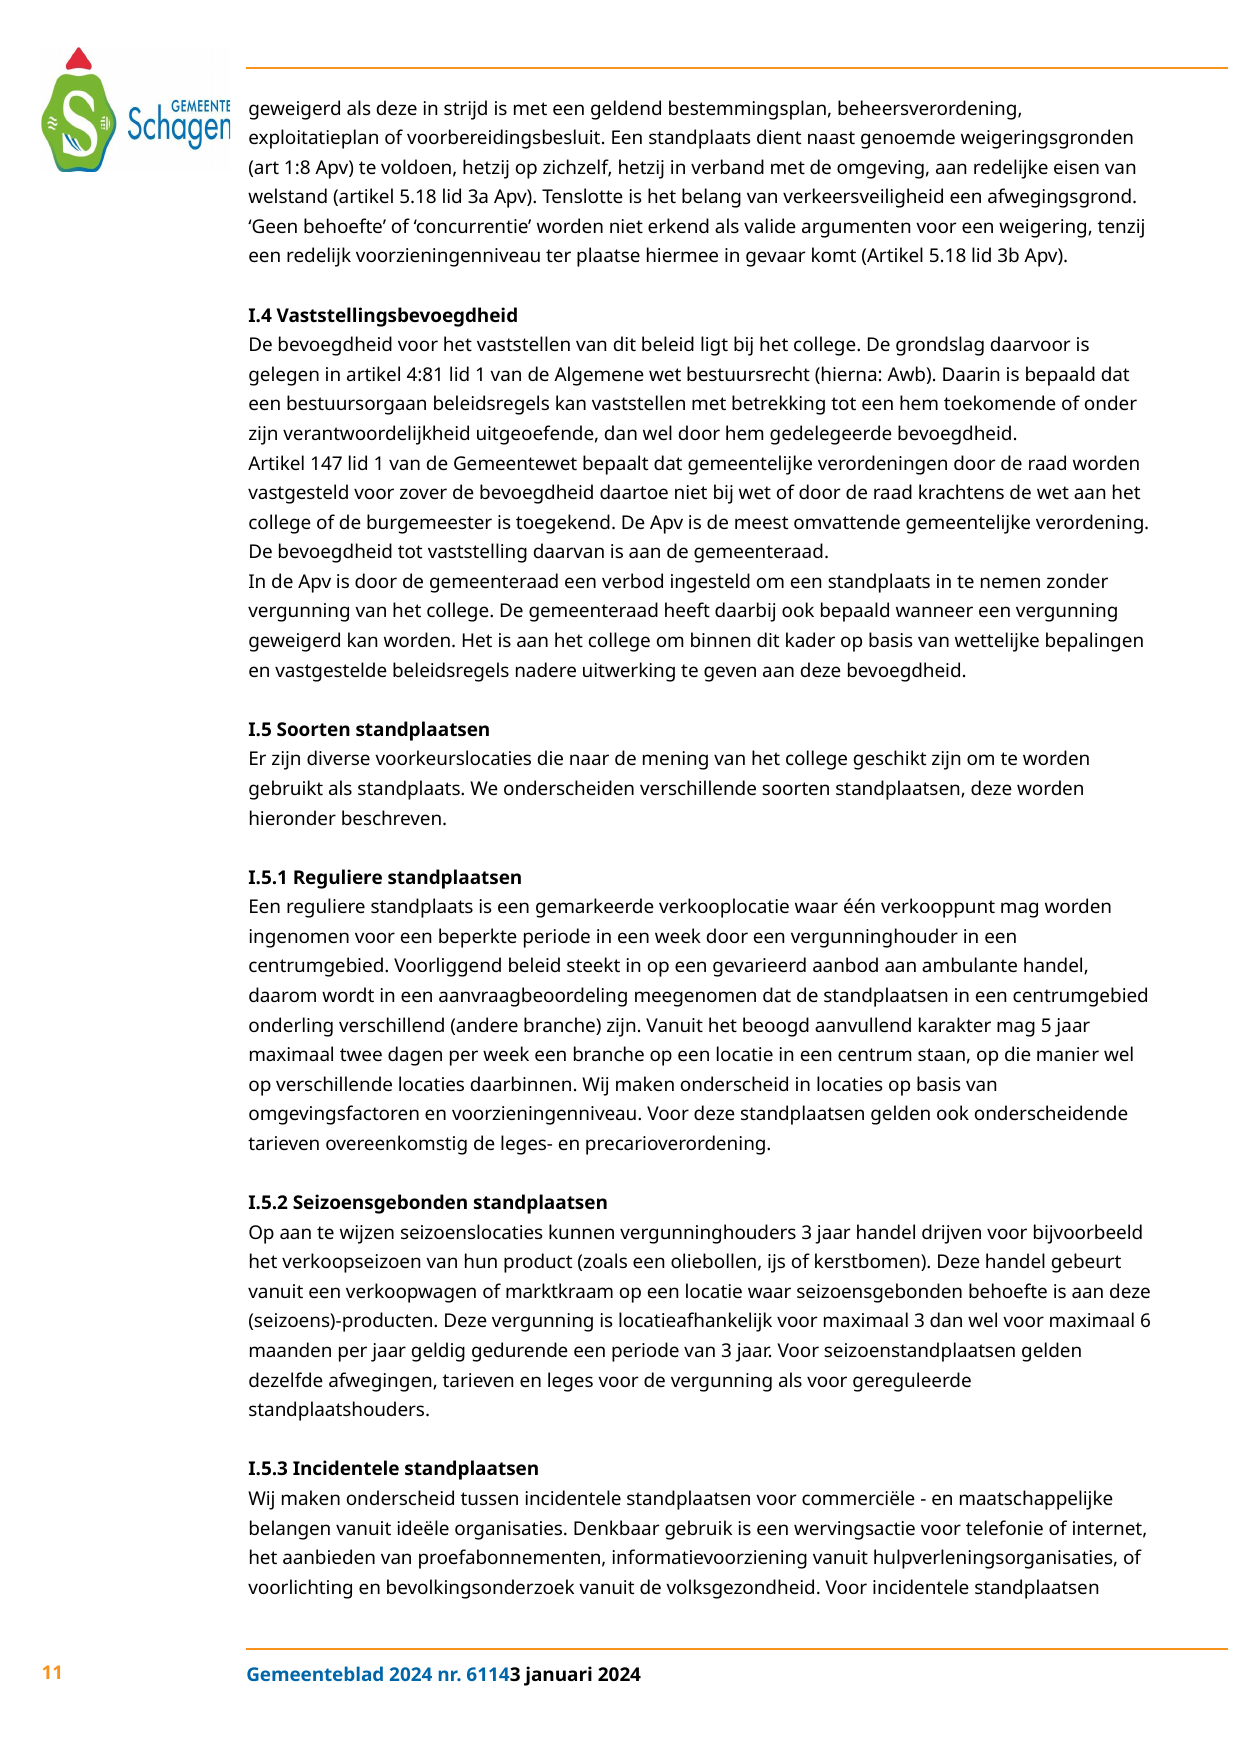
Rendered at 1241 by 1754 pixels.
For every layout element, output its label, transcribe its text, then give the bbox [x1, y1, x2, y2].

text In de Apv is door de gemeenteraad een verbod ingesteld om een standplaats in te nemen zonder vergunning van het college. De gemeenteraad heeft daarbij ook bepaald wanneer een vergunning geweigerd kan worden. Het is aan het college om binnen dit kader op basis van wettelijke bepalingen en vastgestelde beleidsregels nadere uitwerking te geven aan deze bevoegdheid. [248, 568, 1152, 683]
text I.5 Soorten standplaatsen [248, 716, 1152, 742]
text I.4 Vaststellingsbevoegdheid [248, 302, 1152, 328]
text I.5.1 Reguliere standplaatsen [248, 864, 1152, 890]
text Op aan te wijzen seizoenslocaties kunnen vergunninghouders 3 jaar handel drijven voor bijvoorbeeld het verkoopseizoen van hun product (zoals een oliebollen, ijs of kerstbomen). Deze handel gebeurt vanuit een verkoopwagen of marktkraam op een locatie waar seizoensgebonden behoefte is aan deze (seizoens)-producten. Deze vergunning is locatieafhankelijk voor maximaal 3 dan wel voor maximaal 6 maanden per jaar geldig gedurende een periode van 3 jaar. Voor seizoenstandplaatsen gelden dezelfde afwegingen, tarieven en leges voor de vergunning als voor gereguleerde standplaatshouders. [248, 1219, 1152, 1422]
text Een reguliere standplaats is een gemarkeerde verkooplocatie waar één verkooppunt mag worden ingenomen voor een beperkte periode in een week door een vergunninghouder in een centrumgebied. Voorliggend beleid steekt in op een gevarieerd aanbod aan ambulante handel, daarom wordt in een aanvraagbeoordeling meegenomen dat de standplaatsen in een centrumgebied onderling verschillend (andere branche) zijn. Vanuit het beoogd aanvullend karakter mag 5 jaar maximaal twee dagen per week een branche op een locatie in een centrum staan, op die manier wel op verschillende locaties daarbinnen. Wij maken onderscheid in locaties op basis van omgevingsfactoren en voorzieningenniveau. Voor deze standplaatsen gelden ook onderscheidende tarieven overeenkomstig de leges- en precarioverordening. [248, 893, 1152, 1156]
text Er zijn diverse voorkeurslocaties die naar de mening van het college geschikt zijn om te worden gebruikt als standplaats. We onderscheiden verschillende soorten standplaatsen, deze worden hieronder beschreven. [248, 746, 1152, 831]
picture [41, 47, 231, 172]
text Artikel 147 lid 1 van de Gemeentewet bepaalt dat gemeentelijke verordeningen door de raad worden vastgesteld voor zover de bevoegdheid daartoe niet bij wet of door de raad krachtens de wet aan het college of de burgemeester is toegekend. De Apv is de meest omvattende gemeentelijke verordening. De bevoegdheid tot vaststelling daarvan is aan de gemeenteraad. [248, 450, 1152, 564]
text I.5.3 Incidentele standplaatsen [248, 1456, 1152, 1481]
text Wij maken onderscheid tussen incidentele standplaatsen voor commerciële - en maatschappelijke belangen vanuit ideële organisaties. Denkbaar gebruik is een wervingsactie voor telefonie of internet, het aanbieden van proefabonnementen, informatievoorziening vanuit hulpverleningsorganisaties, of voorlichting en bevolkingsonderzoek vanuit de volksgezondheid. Voor incidentele standplaatsen [248, 1485, 1152, 1600]
text geweigerd als deze in strijd is met een geldend bestemmingsplan, beheersverordening, exploitatieplan of voorbereidingsbesluit. Een standplaats dient naast genoemde weigeringsgronden (art 1:8 Apv) te voldoen, hetzij op zichzelf, hetzij in verband met de omgeving, aan redelijke eisen van welstand (artikel 5.18 lid 3a Apv). Tenslotte is het belang van verkeersveiligheid een afwegingsgrond. ‘Geen behoefte’ of ‘concurrentie’ worden niet erkend als valide argumenten voor een weigering, tenzij een redelijk voorzieningenniveau ter plaatse hiermee in gevaar komt (Artikel 5.18 lid 3b Apv). [248, 95, 1152, 268]
text I.5.2 Seizoensgebonden standplaatsen [248, 1189, 1152, 1215]
text De bevoegdheid voor het vaststellen van dit beleid ligt bij het college. De grondslag daarvoor is gelegen in artikel 4:81 lid 1 van de Algemene wet bestuursrecht (hierna: Awb). Daarin is bepaald dat een bestuursorgaan beleidsregels kan vaststellen met betrekking tot een hem toekomende of onder zijn verantwoordelijkheid uitgeoefende, dan wel door hem gedelegeerde bevoegdheid. [248, 331, 1152, 446]
